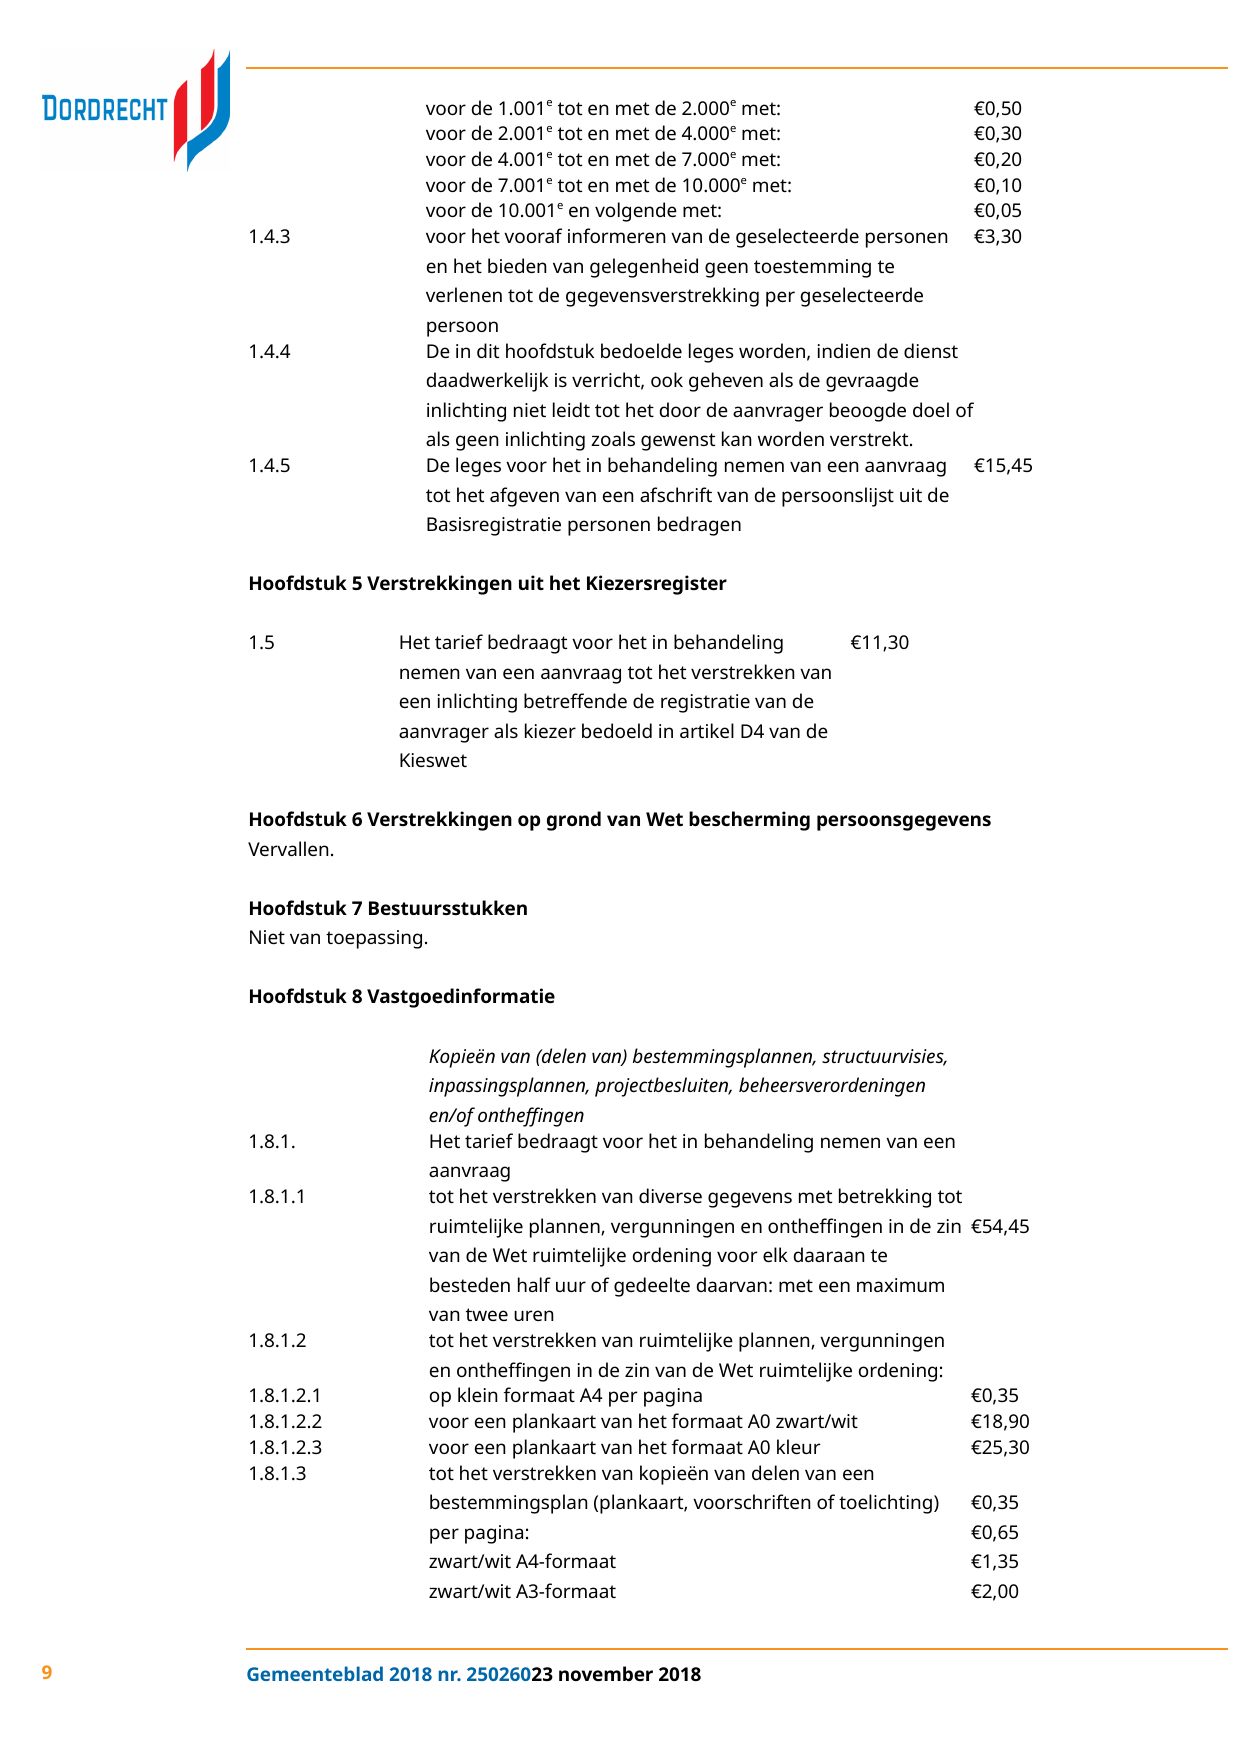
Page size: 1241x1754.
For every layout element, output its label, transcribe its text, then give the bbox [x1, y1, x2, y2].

table_cell tot het verstrekken van ruimtelijke plannen, vergunningen en ontheffingen in de zin van de Wet ruimtelijke ordening: [429, 1327, 971, 1383]
table_cell 1.8.1.3 [248, 1460, 429, 1604]
text Hoofdstuk 8 Vastgoedinformatie [248, 984, 1152, 1009]
table_cell voor het vooraf informeren van de geselecteerde personen en het bieden van gelegenheid geen toestemming te verlenen tot de gegevensverstrekking per geselecteerde persoon [426, 224, 974, 338]
table_cell 1.4.5 [248, 453, 426, 537]
table_cell €54,45 [971, 1183, 1152, 1327]
table_cell €0,20 [974, 146, 1152, 172]
table_cell [971, 1128, 1152, 1183]
table_cell €0,35 [971, 1383, 1152, 1408]
table_cell 1.4.3 [248, 224, 426, 338]
table_cell €18,90 [971, 1408, 1152, 1434]
table_cell [248, 95, 426, 121]
table_cell voor de 4.001e tot en met de 7.000e met: [426, 146, 974, 172]
table_cell voor een plankaart van het formaat A0 zwart/wit [429, 1408, 971, 1434]
table_cell 1.8.1.2.3 [248, 1434, 429, 1460]
table_cell tot het verstrekken van diverse gegevens met betrekking tot ruimtelijke plannen, vergunningen en ontheffingen in de zin van de Wet ruimtelijke ordening voor elk daaraan te besteden half uur of gedeelte daarvan: met een maximum van twee uren [429, 1183, 971, 1327]
table_cell €15,45 [974, 453, 1152, 537]
table_header €11,30 [850, 629, 1001, 773]
table_cell [971, 1327, 1152, 1383]
table_header 1.5 [248, 629, 398, 773]
text Hoofdstuk 6 Verstrekkingen op grond van Wet bescherming persoonsgegevens [248, 806, 1152, 832]
table_header [971, 1043, 1152, 1128]
table_cell op klein formaat A4 per pagina [429, 1383, 971, 1408]
picture [41, 47, 231, 172]
table_cell [248, 121, 426, 146]
table_cell De leges voor het in behandeling nemen van een aanvraag tot het afgeven van een afschrift van de persoonslijst uit de Basisregistratie personen bedragen [426, 453, 974, 537]
table_cell €0,30 [974, 121, 1152, 146]
table_header Het tarief bedraagt voor het in behandeling nemen van een aanvraag tot het verstrekken van een inlichting betreffende de registratie van de aanvrager als kiezer bedoeld in artikel D4 van de Kieswet [399, 629, 850, 773]
table_cell €0,35 €0,65 €1,35 €2,00 [971, 1460, 1152, 1604]
table_cell [248, 146, 426, 172]
table_cell 1.8.1.2.1 [248, 1383, 429, 1408]
table_cell [974, 338, 1152, 452]
table_cell €0,50 [974, 95, 1152, 121]
table_cell voor de 2.001e tot en met de 4.000e met: [426, 121, 974, 146]
text Niet van toepassing. [248, 924, 1152, 950]
table_cell 1.4.4 [248, 338, 426, 452]
table_cell voor de 10.001e en volgende met: [426, 198, 974, 223]
table_cell voor een plankaart van het formaat A0 kleur [429, 1434, 971, 1460]
table_cell tot het verstrekken van kopieën van delen van een bestemmingsplan (plankaart, voorschriften of toelichting) per pagina: zwart/wit A4-formaat zwart/wit A3-formaat [429, 1460, 971, 1604]
text Vervallen. [248, 836, 1152, 862]
table_cell [248, 172, 426, 198]
table_cell Het tarief bedraagt voor het in behandeling nemen van een aanvraag [429, 1128, 971, 1183]
table_header [248, 1043, 429, 1128]
table_cell €0,10 [974, 172, 1152, 198]
table_header Kopieën van (delen van) bestemmingsplannen, structuurvisies, inpassingsplannen, projectbesluiten, beheersverordeningen en/of ontheffingen [429, 1043, 971, 1128]
table_cell €25,30 [971, 1434, 1152, 1460]
table_cell voor de 1.001e tot en met de 2.000e met: [426, 95, 974, 121]
table_cell €0,05 [974, 198, 1152, 223]
table_cell 1.8.1. [248, 1128, 429, 1183]
table_cell €3,30 [974, 224, 1152, 338]
table_cell 1.8.1.1 [248, 1183, 429, 1327]
table_cell [248, 198, 426, 223]
table_cell 1.8.1.2 [248, 1327, 429, 1383]
text Hoofdstuk 5 Verstrekkingen uit het Kiezersregister [248, 570, 1152, 596]
text Hoofdstuk 7 Bestuursstukken [248, 895, 1152, 921]
table_cell voor de 7.001e tot en met de 10.000e met: [426, 172, 974, 198]
table_cell De in dit hoofdstuk bedoelde leges worden, indien de dienst daadwerkelijk is verricht, ook geheven als de gevraagde inlichting niet leidt tot het door de aanvrager beoogde doel of als geen inlichting zoals gewenst kan worden verstrekt. [426, 338, 974, 452]
table_cell 1.8.1.2.2 [248, 1408, 429, 1434]
